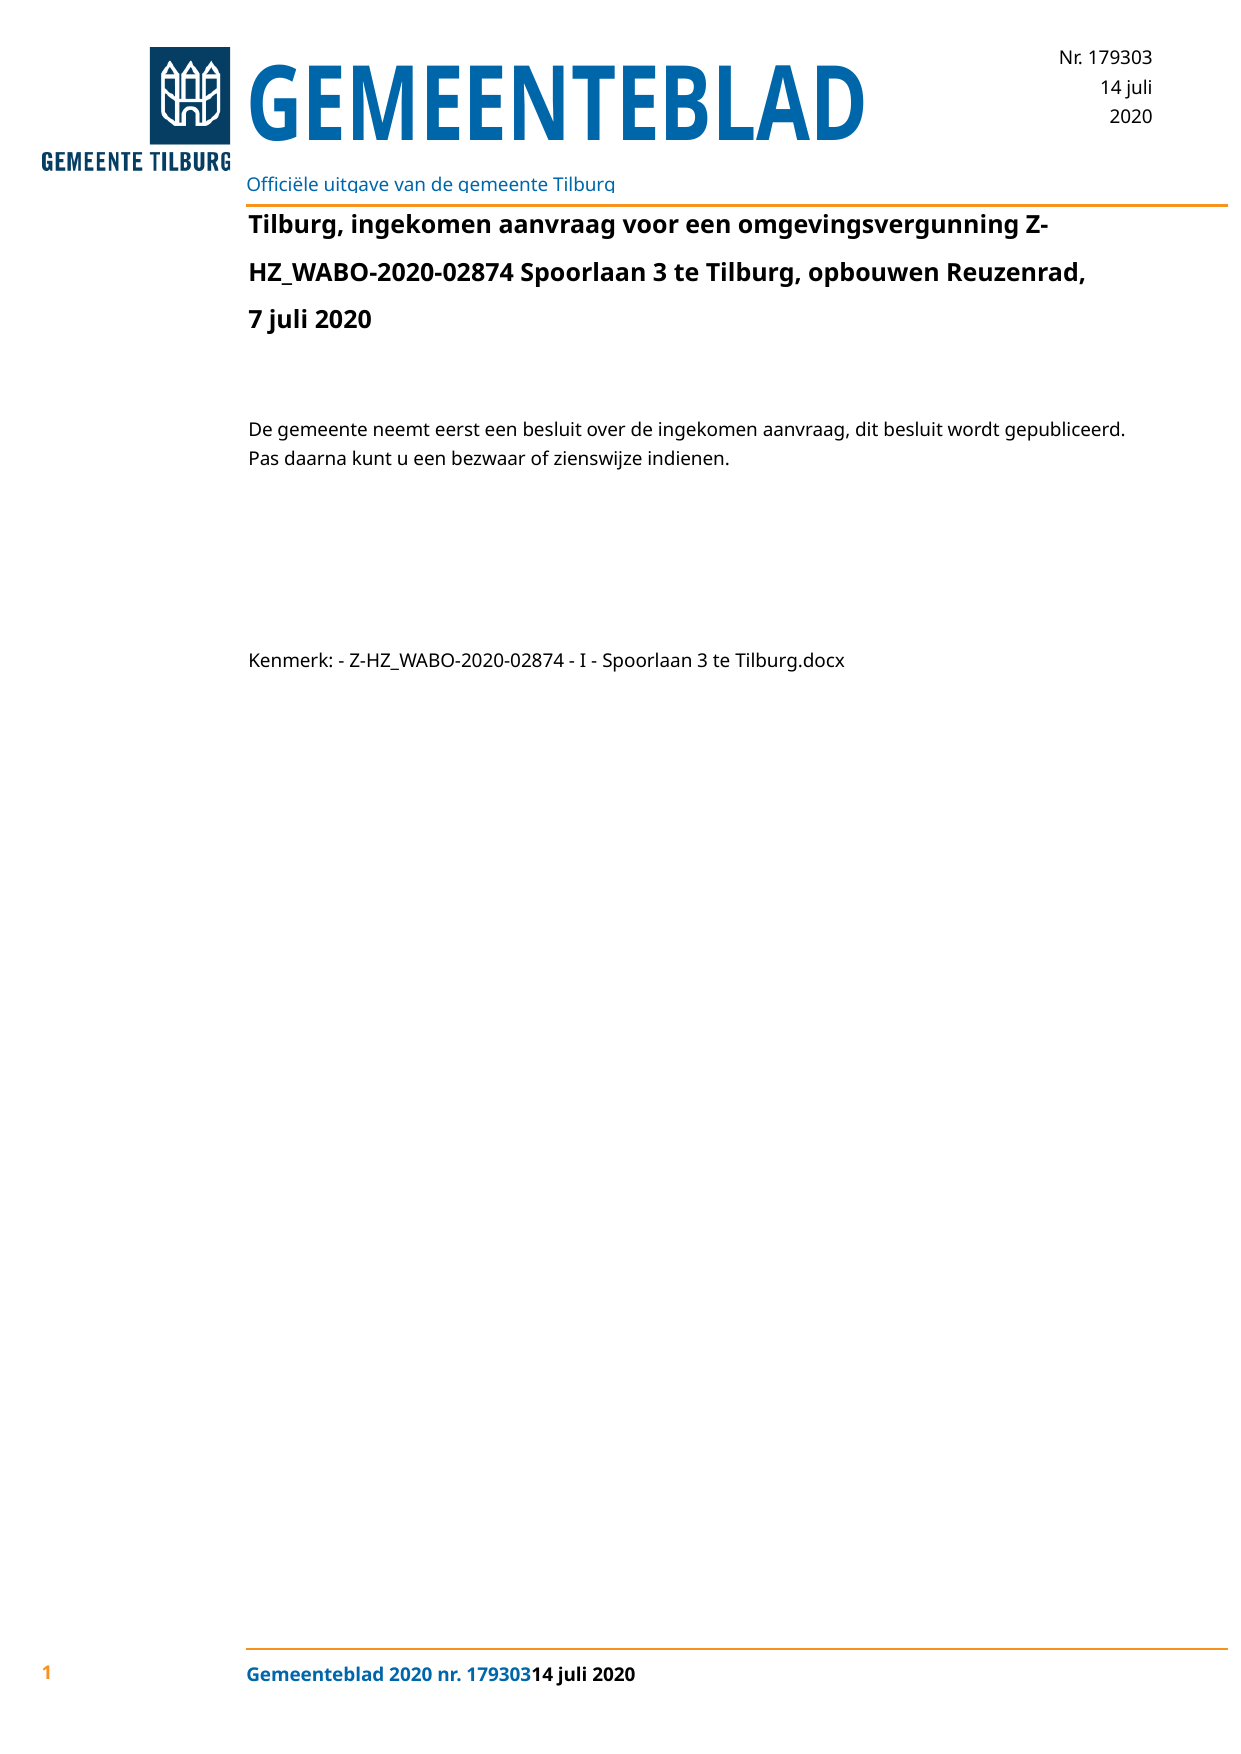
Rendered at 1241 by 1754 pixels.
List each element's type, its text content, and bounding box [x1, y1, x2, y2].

picture [41, 47, 231, 172]
text Kenmerk: - Z-HZ_WABO-2020-02874 - I - Spoorlaan 3 te Tilburg.docx [248, 647, 1152, 673]
text Tilburg, ingekomen aanvraag voor een omgevingsvergunning Z-HZ_WABO-2020-02874 Spoorlaan 3 te Tilburg, opbouwen Reuzenrad, 7 juli 2020 [248, 207, 1152, 336]
text De gemeente neemt eerst een besluit over de ingekomen aanvraag, dit besluit wordt gepubliceerd. Pas daarna kunt u een bezwaar of zienswijze indienen. [248, 416, 1152, 471]
